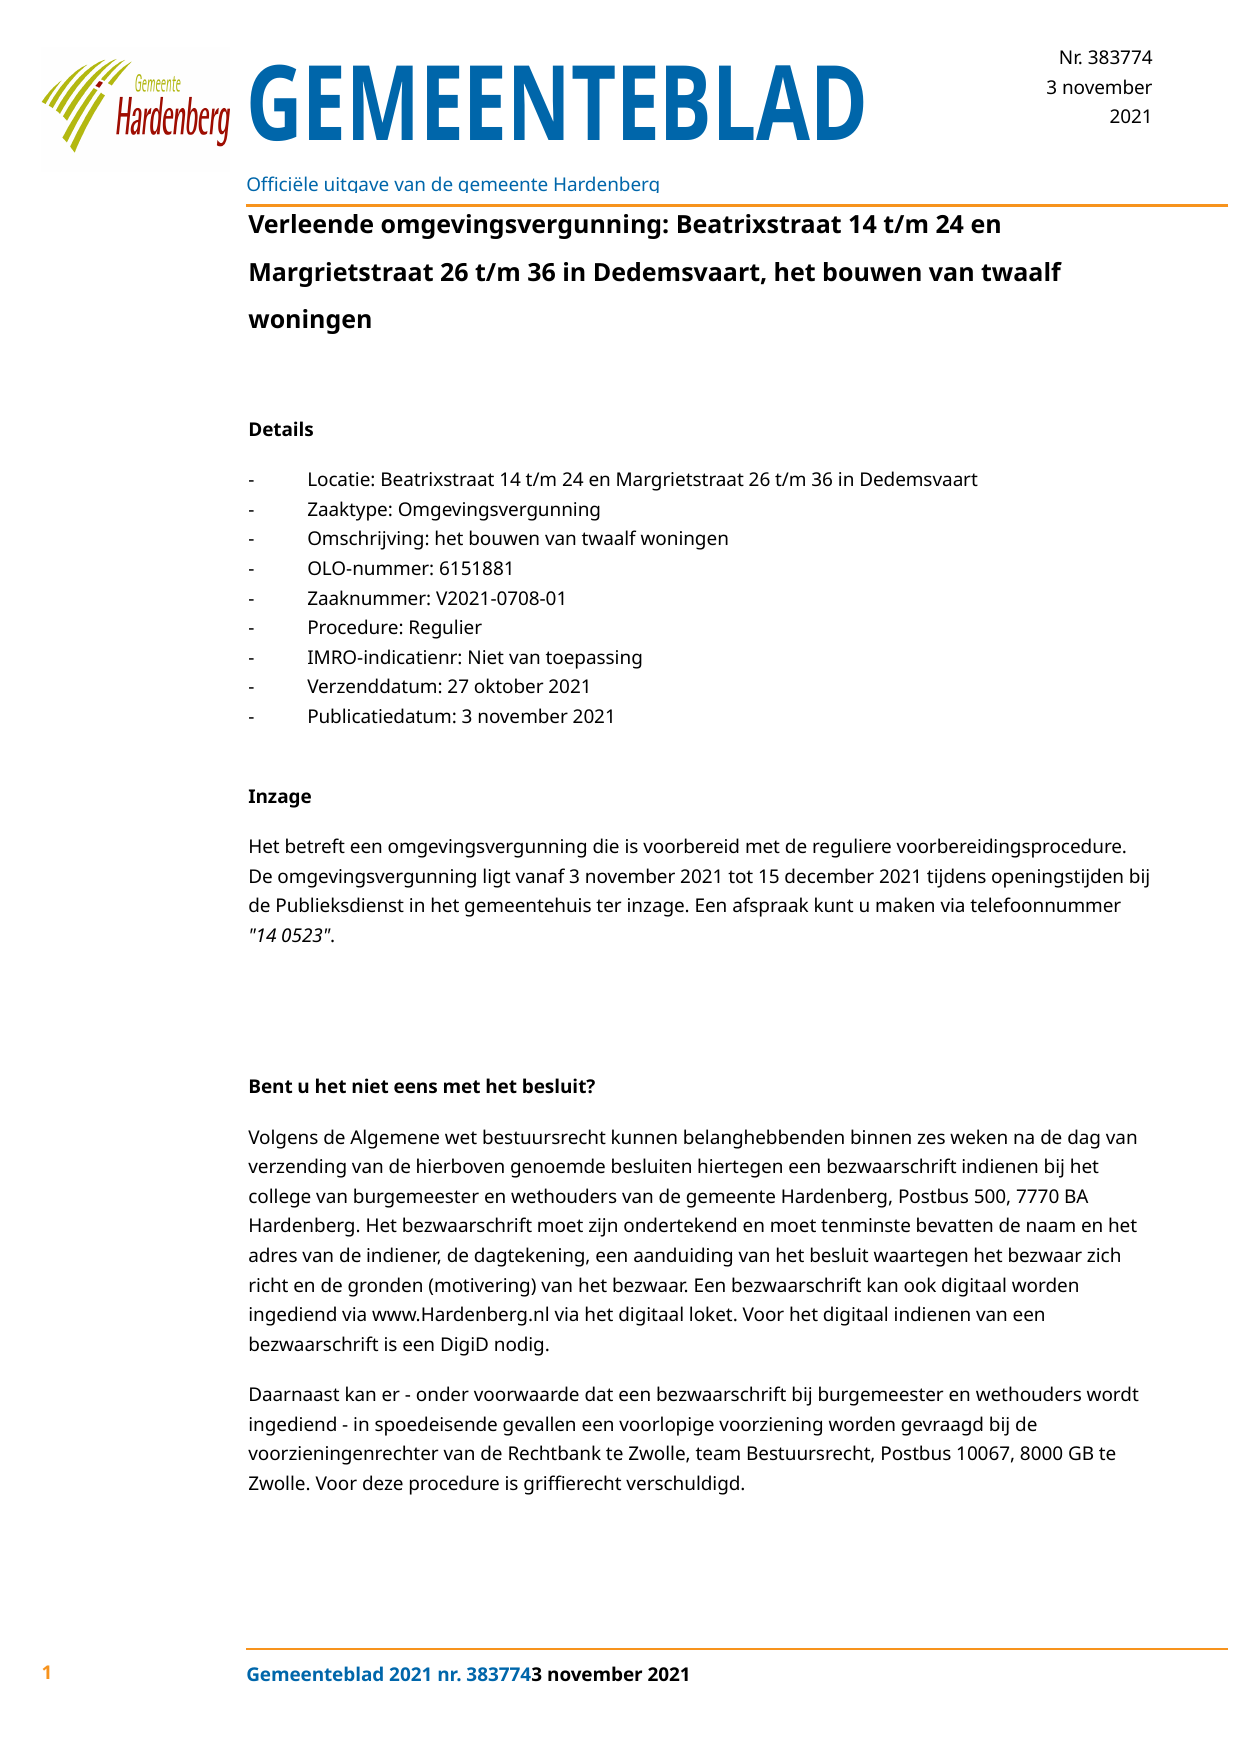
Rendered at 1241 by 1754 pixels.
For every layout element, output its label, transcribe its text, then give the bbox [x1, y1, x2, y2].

list OLO-nummer: 6151881 [248, 555, 1152, 581]
list Verzenddatum: 27 oktober 2021 [248, 673, 1152, 699]
text Inzage [248, 783, 1152, 809]
text Verleende omgevingsvergunning: Beatrixstraat 14 t/m 24 en Margrietstraat 26 t/m 36 in Dedemsvaart, het bouwen van twaalf woningen [248, 207, 1152, 336]
text Volgens de Algemene wet bestuursrecht kunnen belanghebbenden binnen zes weken na de dag van verzending van de hierboven genoemde besluiten hiertegen een bezwaarschrift indienen bij het college van burgemeester en wethouders van de gemeente Hardenberg, Postbus 500, 7770 BA Hardenberg. Het bezwaarschrift moet zijn ondertekend en moet tenminste bevatten de naam en het adres van de indiener, de dagtekening, een aanduiding van het besluit waartegen het bezwaar zich richt en de gronden (motivering) van het bezwaar. Een bezwaarschrift kan ook digitaal worden ingediend via www.Hardenberg.nl via het digitaal loket. Voor het digitaal indienen van een bezwaarschrift is een DigiD nodig. [248, 1124, 1152, 1357]
list Omschrijving: het bouwen van twaalf woningen [248, 526, 1152, 551]
text Daarnaast kan er - onder voorwaarde dat een bezwaarschrift bij burgemeester en wethouders wordt ingediend - in spoedeisende gevallen een voorlopige voorziening worden gevraagd bij de voorzieningenrechter van de Rechtbank te Zwolle, team Bestuursrecht, Postbus 10067, 8000 GB te Zwolle. Voor deze procedure is griffierecht verschuldigd. [248, 1381, 1152, 1496]
list Zaaknummer: V2021-0708-01 [248, 585, 1152, 610]
list Zaaktype: Omgevingsvergunning [248, 496, 1152, 522]
list Publicatiedatum: 3 november 2021 [248, 703, 1152, 729]
text Het betreft een omgevingsvergunning die is voorbereid met de reguliere voorbereidingsprocedure. De omgevingsvergunning ligt vanaf 3 november 2021 tot 15 december 2021 tijdens openingstijden bij de Publieksdienst in het gemeentehuis ter inzage. Een afspraak kunt u maken via telefoonnummer "14 0523". [248, 833, 1152, 948]
text Bent u het niet eens met het besluit? [248, 1073, 1152, 1099]
list IMRO-indicatienr: Niet van toepassing [248, 644, 1152, 669]
list Locatie: Beatrixstraat 14 t/m 24 en Margrietstraat 26 t/m 36 in Dedemsvaart [248, 466, 1152, 492]
text Details [248, 416, 1152, 442]
list Procedure: Regulier [248, 614, 1152, 640]
picture [41, 47, 231, 172]
